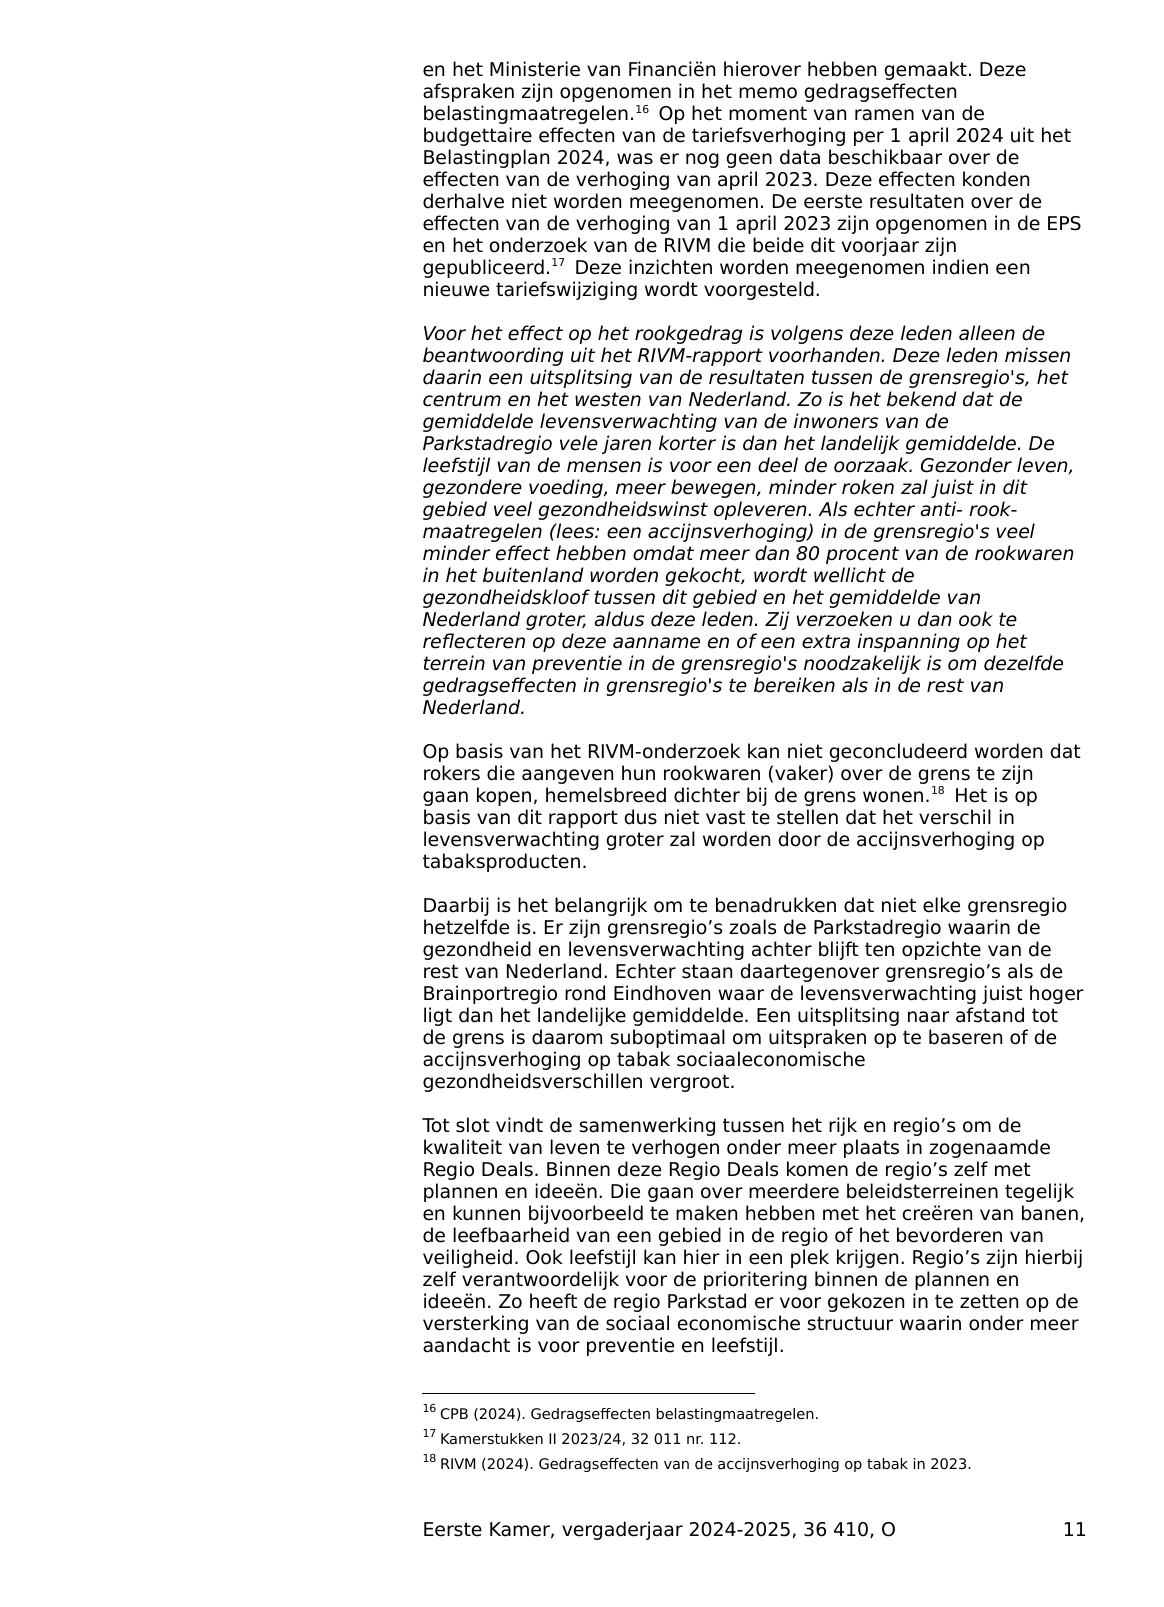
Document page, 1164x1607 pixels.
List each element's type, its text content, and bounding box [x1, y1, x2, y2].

text Voor het effect op het rookgedrag is volgens deze leden alleen de beantwoording uit het RIVM-rapport voorhanden. Deze leden missen daarin een uitsplitsing van de resultaten tussen de grensregio's, het centrum en het westen van Nederland. Zo is het bekend dat de gemiddelde levensverwachting van de inwoners van de Parkstadregio vele jaren korter is dan het landelijk gemiddelde. De leefstijl van de mensen is voor een deel de oorzaak. Gezonder leven, gezondere voeding, meer bewegen, minder roken zal juist in dit gebied veel gezondheidswinst opleveren. Als echter anti- rook-maatregelen (lees: een accijnsverhoging) in de grensregio's veel minder effect hebben omdat meer dan 80 procent van de rookwaren in het buitenland worden gekocht, wordt wellicht de gezondheidskloof tussen dit gebied en het gemiddelde van Nederland groter, aldus deze leden. Zij verzoeken u dan ook te reflecteren op deze aanname en of een extra inspanning op het terrein van preventie in de grensregio's noodzakelijk is om dezelfde gedragseffecten in grensregio's te bereiken als in de rest van Nederland. [422, 323, 1087, 719]
text CPB (2024). Gedragseffecten belastingmaatregelen. [422, 1402, 1087, 1424]
text Kamerstukken II 2023/24, 32 011 nr. 112. [422, 1427, 1087, 1449]
text Daarbij is het belangrijk om te benadrukken dat niet elke grensregio hetzelfde is. Er zijn grensregio’s zoals de Parkstadregio waarin de gezondheid en levensverwachting achter blijft ten opzichte van de rest van Nederland. Echter staan daartegenover grensregio’s als de Brainportregio rond Eindhoven waar de levensverwachting juist hoger ligt dan het landelijke gemiddelde. Een uitsplitsing naar afstand tot de grens is daarom suboptimaal om uitspraken op te baseren of de accijnsverhoging op tabak sociaaleconomische gezondheidsverschillen vergroot. [422, 895, 1087, 1093]
text Tot slot vindt de samenwerking tussen het rijk en regio’s om de kwaliteit van leven te verhogen onder meer plaats in zogenaamde Regio Deals. Binnen deze Regio Deals komen de regio’s zelf met plannen en ideeën. Die gaan over meerdere beleidsterreinen tegelijk en kunnen bijvoorbeeld te maken hebben met het creëren van banen, de leefbaarheid van een gebied in de regio of het bevorderen van veiligheid. Ook leefstijl kan hier in een plek krijgen. Regio’s zijn hierbij zelf verantwoordelijk voor de prioritering binnen de plannen en ideeën. Zo heeft de regio Parkstad er voor gekozen in te zetten op de versterking van de sociaal economische structuur waarin onder meer aandacht is voor preventie en leefstijl. [422, 1115, 1087, 1357]
text Op basis van het RIVM-onderzoek kan niet geconcludeerd worden dat rokers die aangeven hun rookwaren (vaker) over de grens te zijn gaan kopen, hemelsbreed dichter bij de grens wonen. Het is op basis van dit rapport dus niet vast te stellen dat het verschil in levensverwachting groter zal worden door de accijnsverhoging op tabaksproducten. [422, 741, 1087, 873]
text RIVM (2024). Gedragseffecten van de accijnsverhoging op tabak in 2023. [422, 1452, 1087, 1474]
text en het Ministerie van Financiën hierover hebben gemaakt. Deze afspraken zijn opgenomen in het memo gedragseffecten belastingmaatregelen. Op het moment van ramen van de budgettaire effecten van de tariefsverhoging per 1 april 2024 uit het Belastingplan 2024, was er nog geen data beschikbaar over de effecten van de verhoging van april 2023. Deze effecten konden derhalve niet worden meegenomen. De eerste resultaten over de effecten van de verhoging van 1 april 2023 zijn opgenomen in de EPS en het onderzoek van de RIVM die beide dit voorjaar zijn gepubliceerd. Deze inzichten worden meegenomen indien een nieuwe tariefswijziging wordt voorgesteld. [422, 59, 1087, 301]
